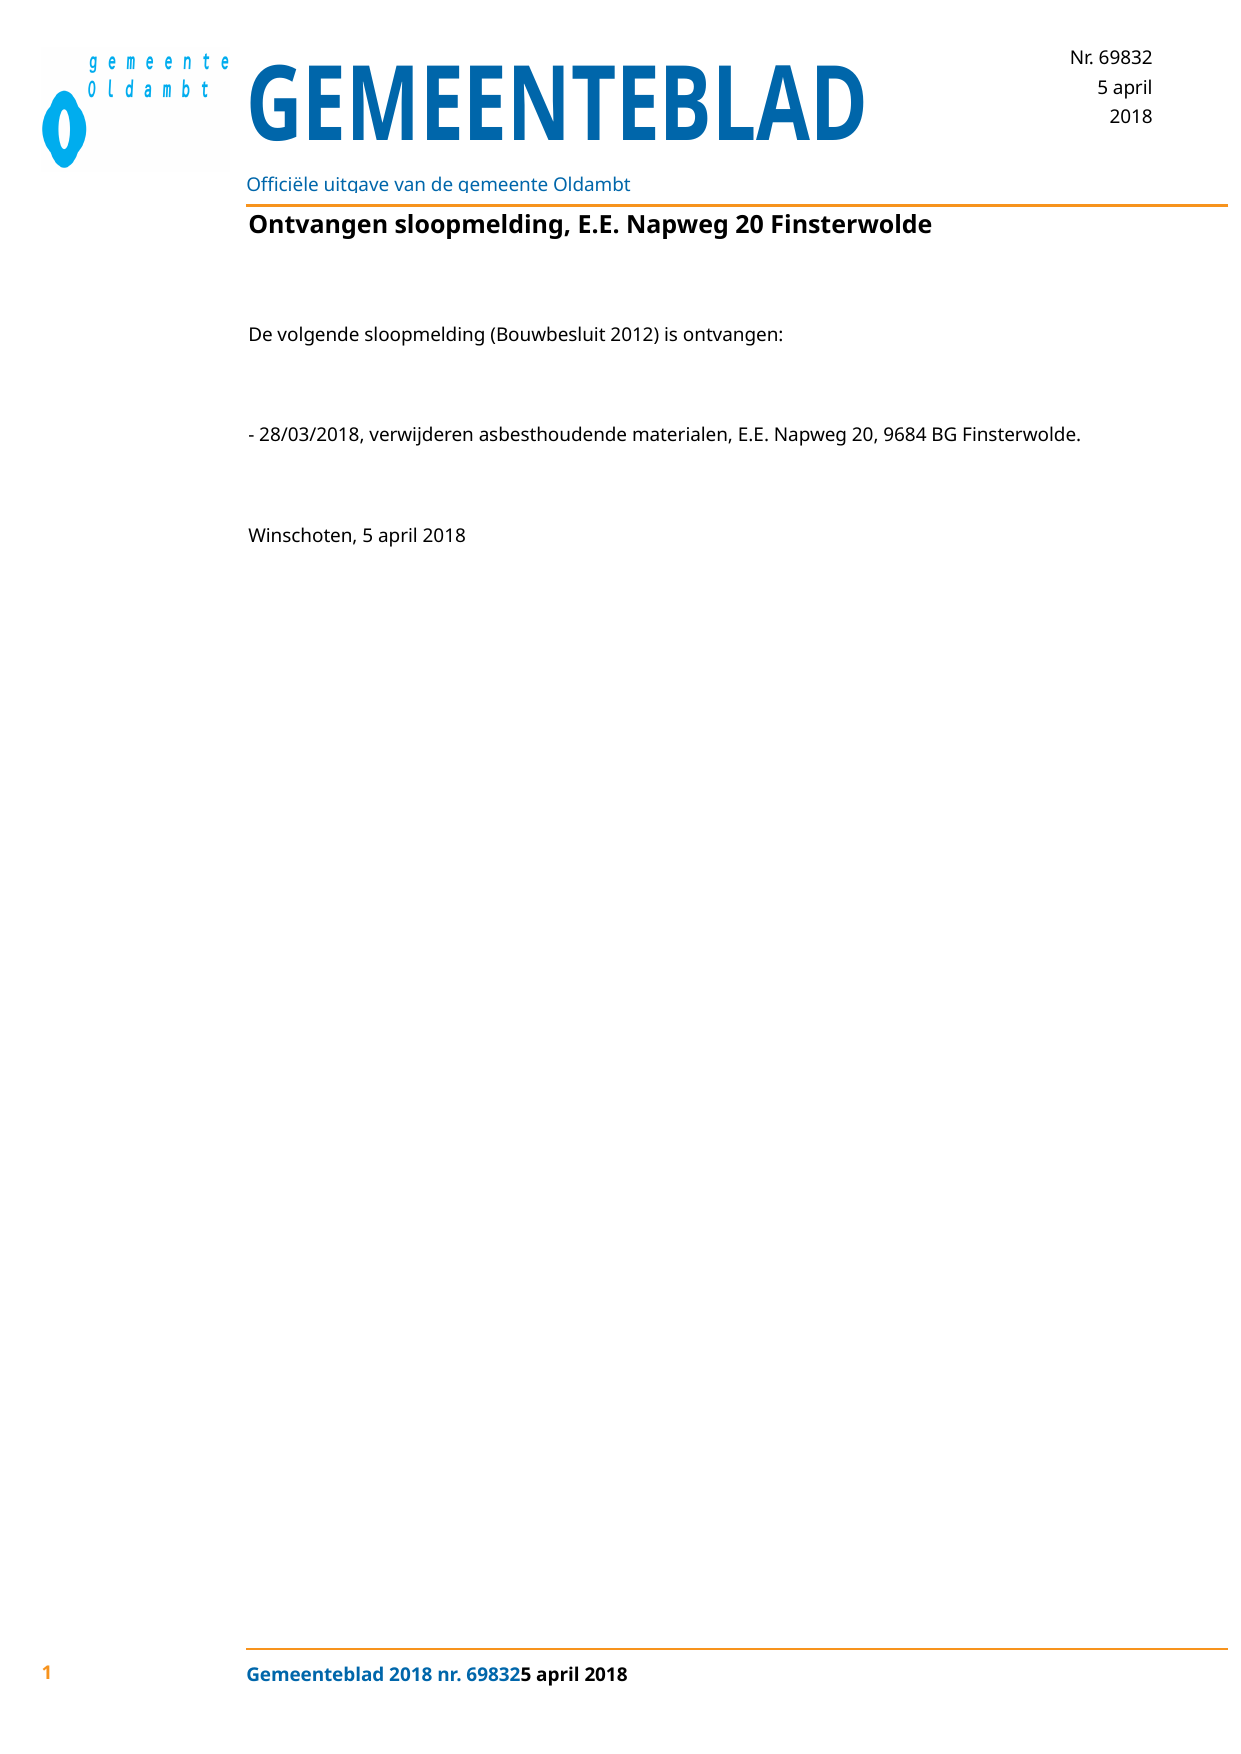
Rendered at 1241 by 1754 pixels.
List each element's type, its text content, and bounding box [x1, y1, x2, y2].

text Ontvangen sloopmelding, E.E. Napweg 20 Finsterwolde [248, 207, 1152, 241]
text De volgende sloopmelding (Bouwbesluit 2012) is ontvangen: [248, 321, 1152, 346]
picture [41, 47, 231, 172]
text - 28/03/2018, verwijderen asbesthoudende materialen, E.E. Napweg 20, 9684 BG Finsterwolde. [248, 422, 1152, 447]
text Winschoten, 5 april 2018 [248, 522, 1152, 548]
